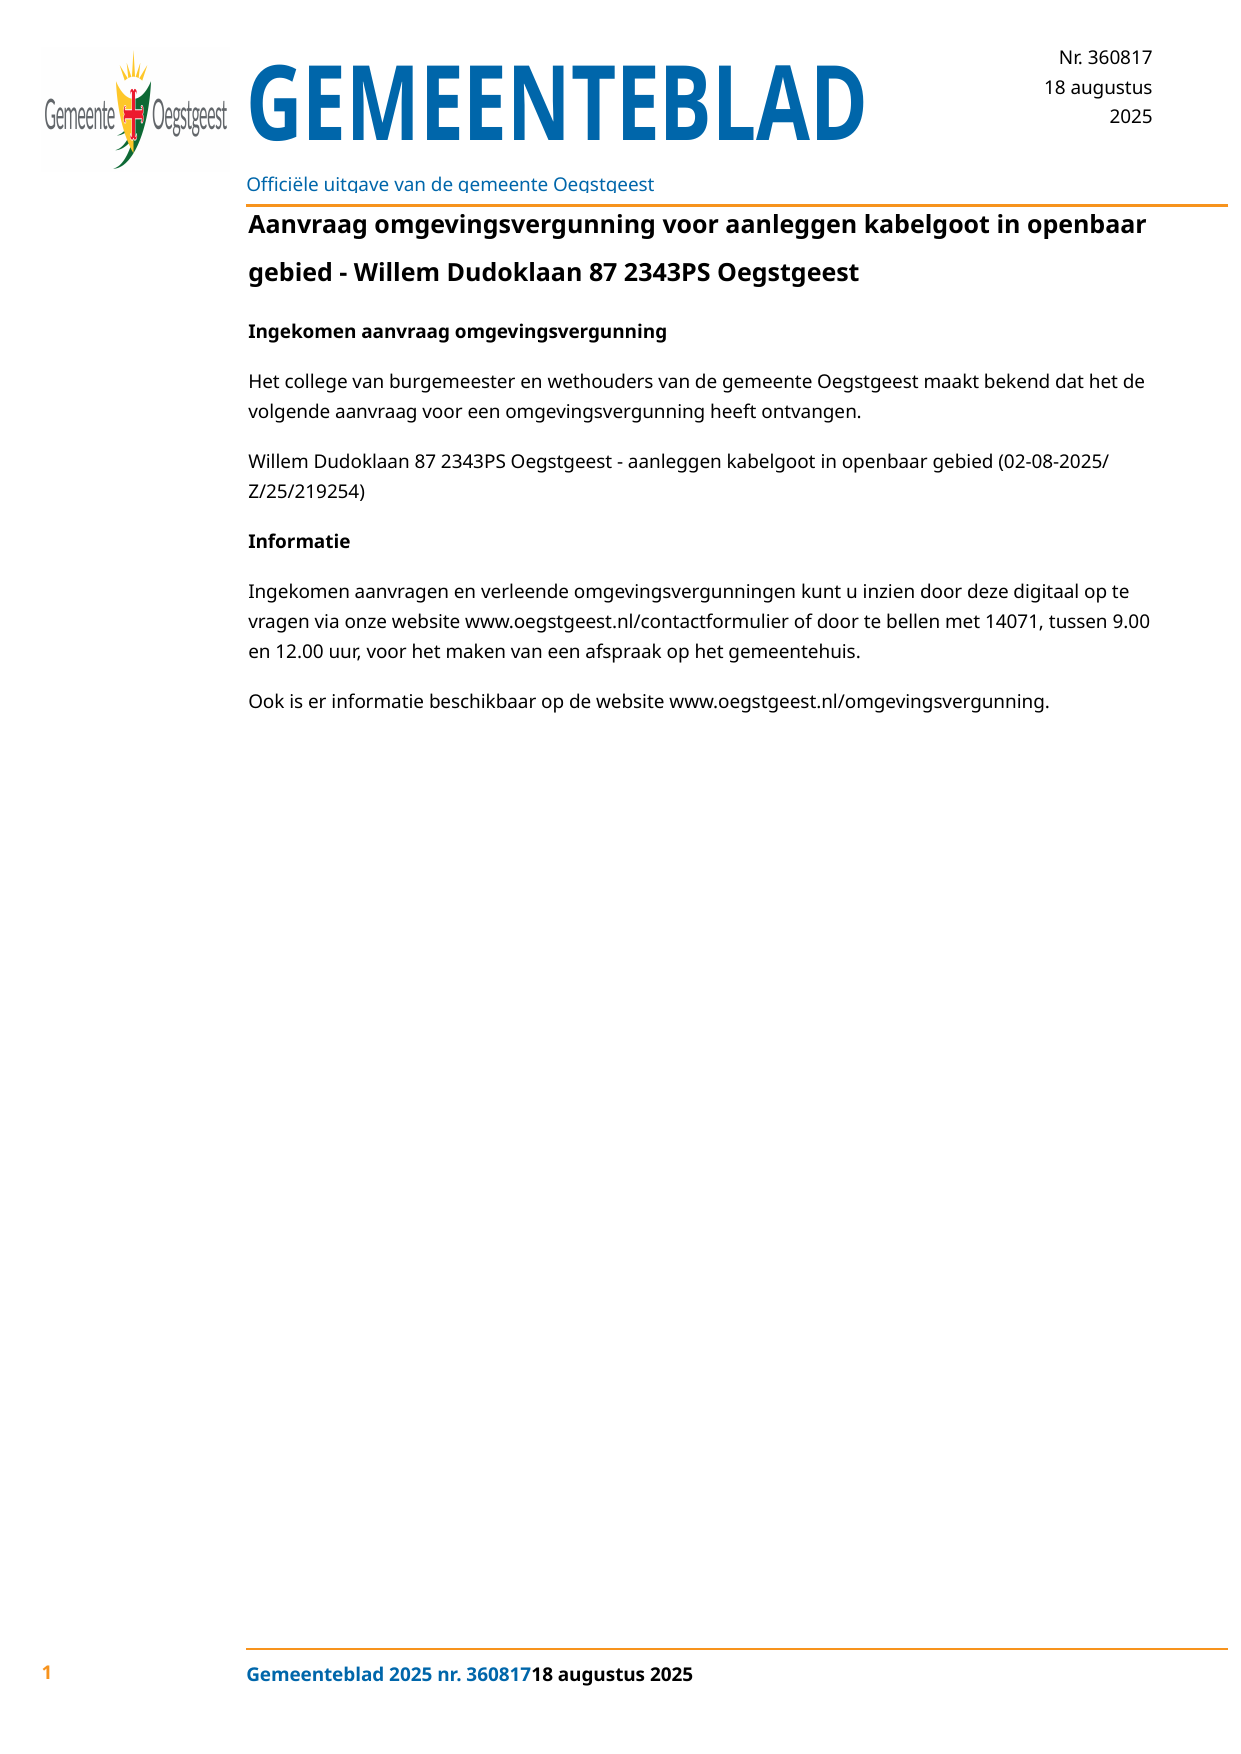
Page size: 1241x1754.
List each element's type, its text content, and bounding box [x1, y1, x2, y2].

text Ingekomen aanvragen en verleende omgevingsvergunningen kunt u inzien door deze digitaal op te vragen via onze website www.oegstgeest.nl/contactformulier of door te bellen met 14071, tussen 9.00 en 12.00 uur, voor het maken van een afspraak op het gemeentehuis. [248, 579, 1152, 664]
text Aanvraag omgevingsvergunning voor aanleggen kabelgoot in openbaar gebied - Willem Dudoklaan 87 2343PS Oegstgeest [248, 207, 1152, 288]
text Ook is er informatie beschikbaar op de website www.oegstgeest.nl/omgevingsvergunning. [248, 688, 1152, 714]
text Informatie [248, 528, 1152, 554]
text Ingekomen aanvraag omgevingsvergunning [248, 318, 1152, 344]
text Het college van burgemeester en wethouders van de gemeente Oegstgeest maakt bekend dat het de volgende aanvraag voor een omgevingsvergunning heeft ontvangen. [248, 368, 1152, 424]
picture [41, 47, 231, 172]
text Willem Dudoklaan 87 2343PS Oegstgeest - aanleggen kabelgoot in openbaar gebied (02-08-2025/ Z/25/219254) [248, 448, 1152, 504]
